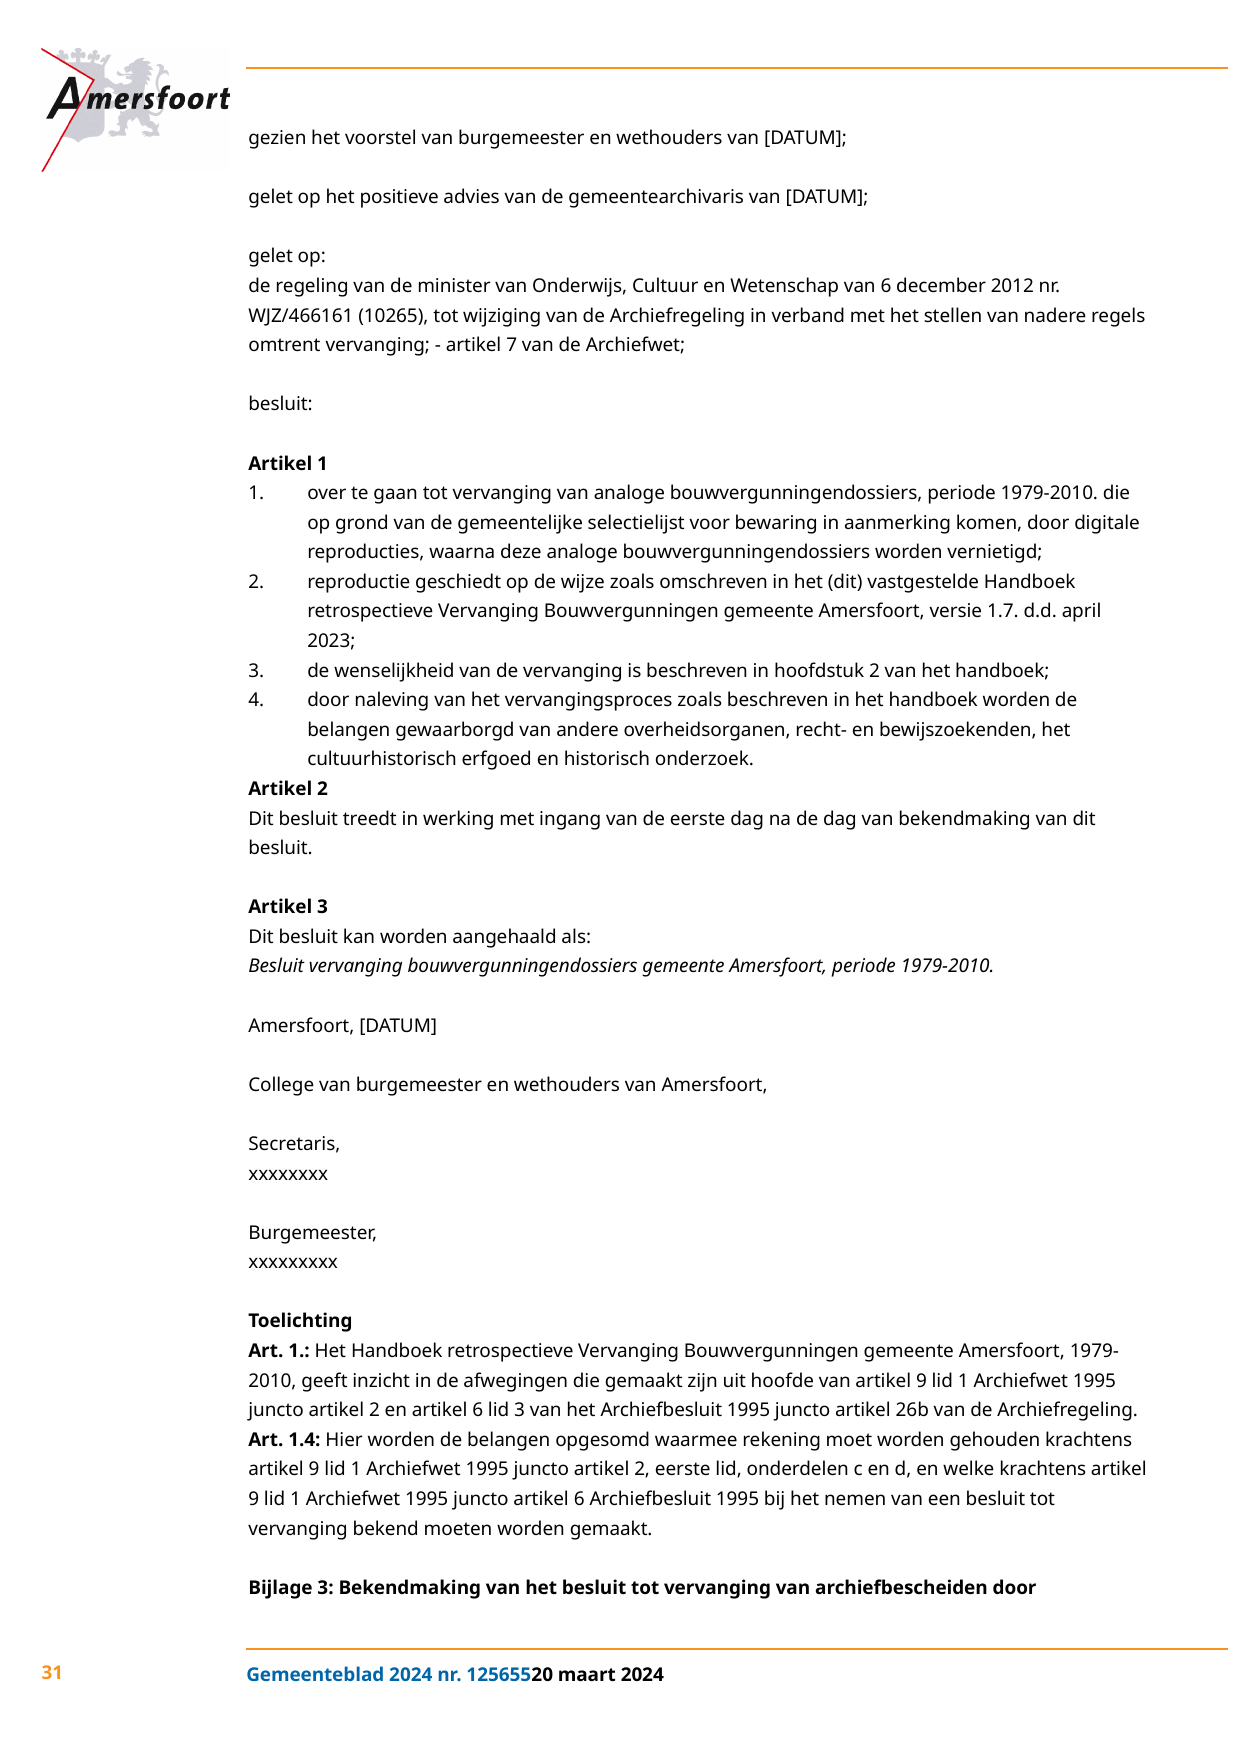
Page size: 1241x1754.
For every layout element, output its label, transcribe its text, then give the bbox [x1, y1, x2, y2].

list reproductie geschiedt op de wijze zoals omschreven in het (dit) vastgestelde Handboek retrospectieve Vervanging Bouwvergunningen gemeente Amersfoort, versie 1.7. d.d. april 2023; [248, 568, 1152, 653]
text Dit besluit kan worden aangehaald als: [248, 923, 1152, 949]
text Amersfoort, [DATUM] [248, 1012, 1152, 1038]
list door naleving van het vervangingsproces zoals beschreven in het handboek worden de belangen gewaarborgd van andere overheidsorganen, recht- en bewijszoekenden, het cultuurhistorisch erfgoed en historisch onderzoek. [248, 686, 1152, 771]
picture [41, 47, 231, 172]
text gezien het voorstel van burgemeester en wethouders van [DATUM]; [248, 124, 1152, 150]
text Besluit vervanging bouwvergunningendossiers gemeente Amersfoort, periode 1979-2010. [248, 953, 1152, 978]
text Secretaris, [248, 1130, 1152, 1156]
text besluit: [248, 391, 1152, 416]
text Artikel 3 [248, 893, 1152, 919]
text gelet op: [248, 243, 1152, 268]
text xxxxxxxxx [248, 1248, 1152, 1274]
text Artikel 2 [248, 775, 1152, 801]
list over te gaan tot vervanging van analoge bouwvergunningendossiers, periode 1979-2010. die op grond van de gemeentelijke selectielijst voor bewaring in aanmerking komen, door digitale reproducties, waarna deze analoge bouwvergunningendossiers worden vernietigd; [248, 479, 1152, 564]
text Toelichting [248, 1308, 1152, 1333]
text College van burgemeester en wethouders van Amersfoort, [248, 1071, 1152, 1097]
text Burgemeester, [248, 1219, 1152, 1245]
text gelet op het positieve advies van de gemeentearchivaris van [DATUM]; [248, 183, 1152, 209]
text Art. 1.: Het Handboek retrospectieve Vervanging Bouwvergunningen gemeente Amersfoort, 1979- 2010, geeft inzicht in de afwegingen die gemaakt zijn uit hoofde van artikel 9 lid 1 Archiefwet 1995 juncto artikel 2 en artikel 6 lid 3 van het Archiefbesluit 1995 juncto artikel 26b van de Archiefregeling. [248, 1337, 1152, 1422]
text de regeling van de minister van Onderwijs, Cultuur en Wetenschap van 6 december 2012 nr. WJZ/466161 (10265), tot wijziging van de Archiefregeling in verband met het stellen van nadere regels omtrent vervanging; - artikel 7 van de Archiefwet; [248, 272, 1152, 357]
list de wenselijkheid van de vervanging is beschreven in hoofdstuk 2 van het handboek; [248, 657, 1152, 683]
text Art. 1.4: Hier worden de belangen opgesomd waarmee rekening moet worden gehouden krachtens artikel 9 lid 1 Archiefwet 1995 juncto artikel 2, eerste lid, onderdelen c en d, en welke krachtens artikel 9 lid 1 Archiefwet 1995 juncto artikel 6 Archiefbesluit 1995 bij het nemen van een besluit tot vervanging bekend moeten worden gemaakt. [248, 1426, 1152, 1541]
text Bijlage 3: Bekendmaking van het besluit tot vervanging van archiefbescheiden door [248, 1574, 1152, 1600]
text Dit besluit treedt in werking met ingang van de eerste dag na de dag van bekendmaking van dit besluit. [248, 805, 1152, 860]
text Artikel 1 [248, 450, 1152, 476]
text xxxxxxxx [248, 1160, 1152, 1186]
